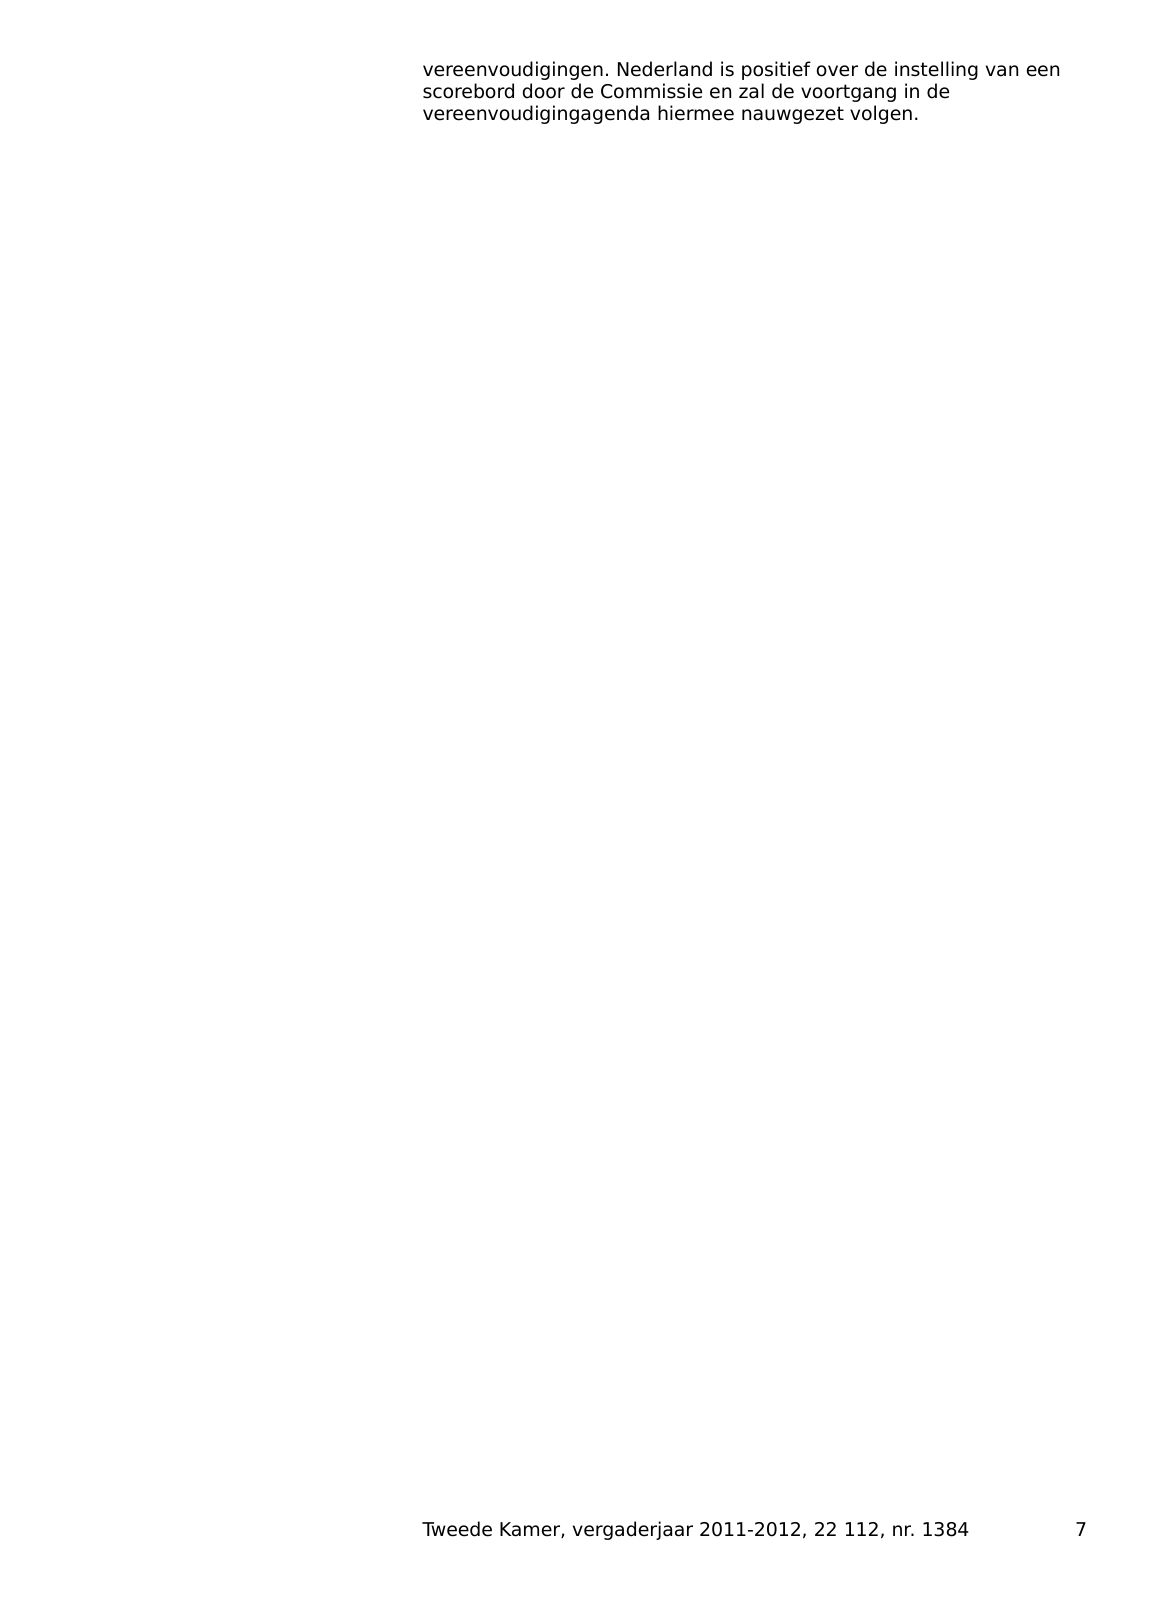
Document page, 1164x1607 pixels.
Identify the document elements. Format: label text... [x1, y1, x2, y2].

text vereenvoudigingen. Nederland is positief over de instelling van een scorebord door de Commissie en zal de voortgang in de vereenvoudigingagenda hiermee nauwgezet volgen. [422, 59, 1087, 125]
